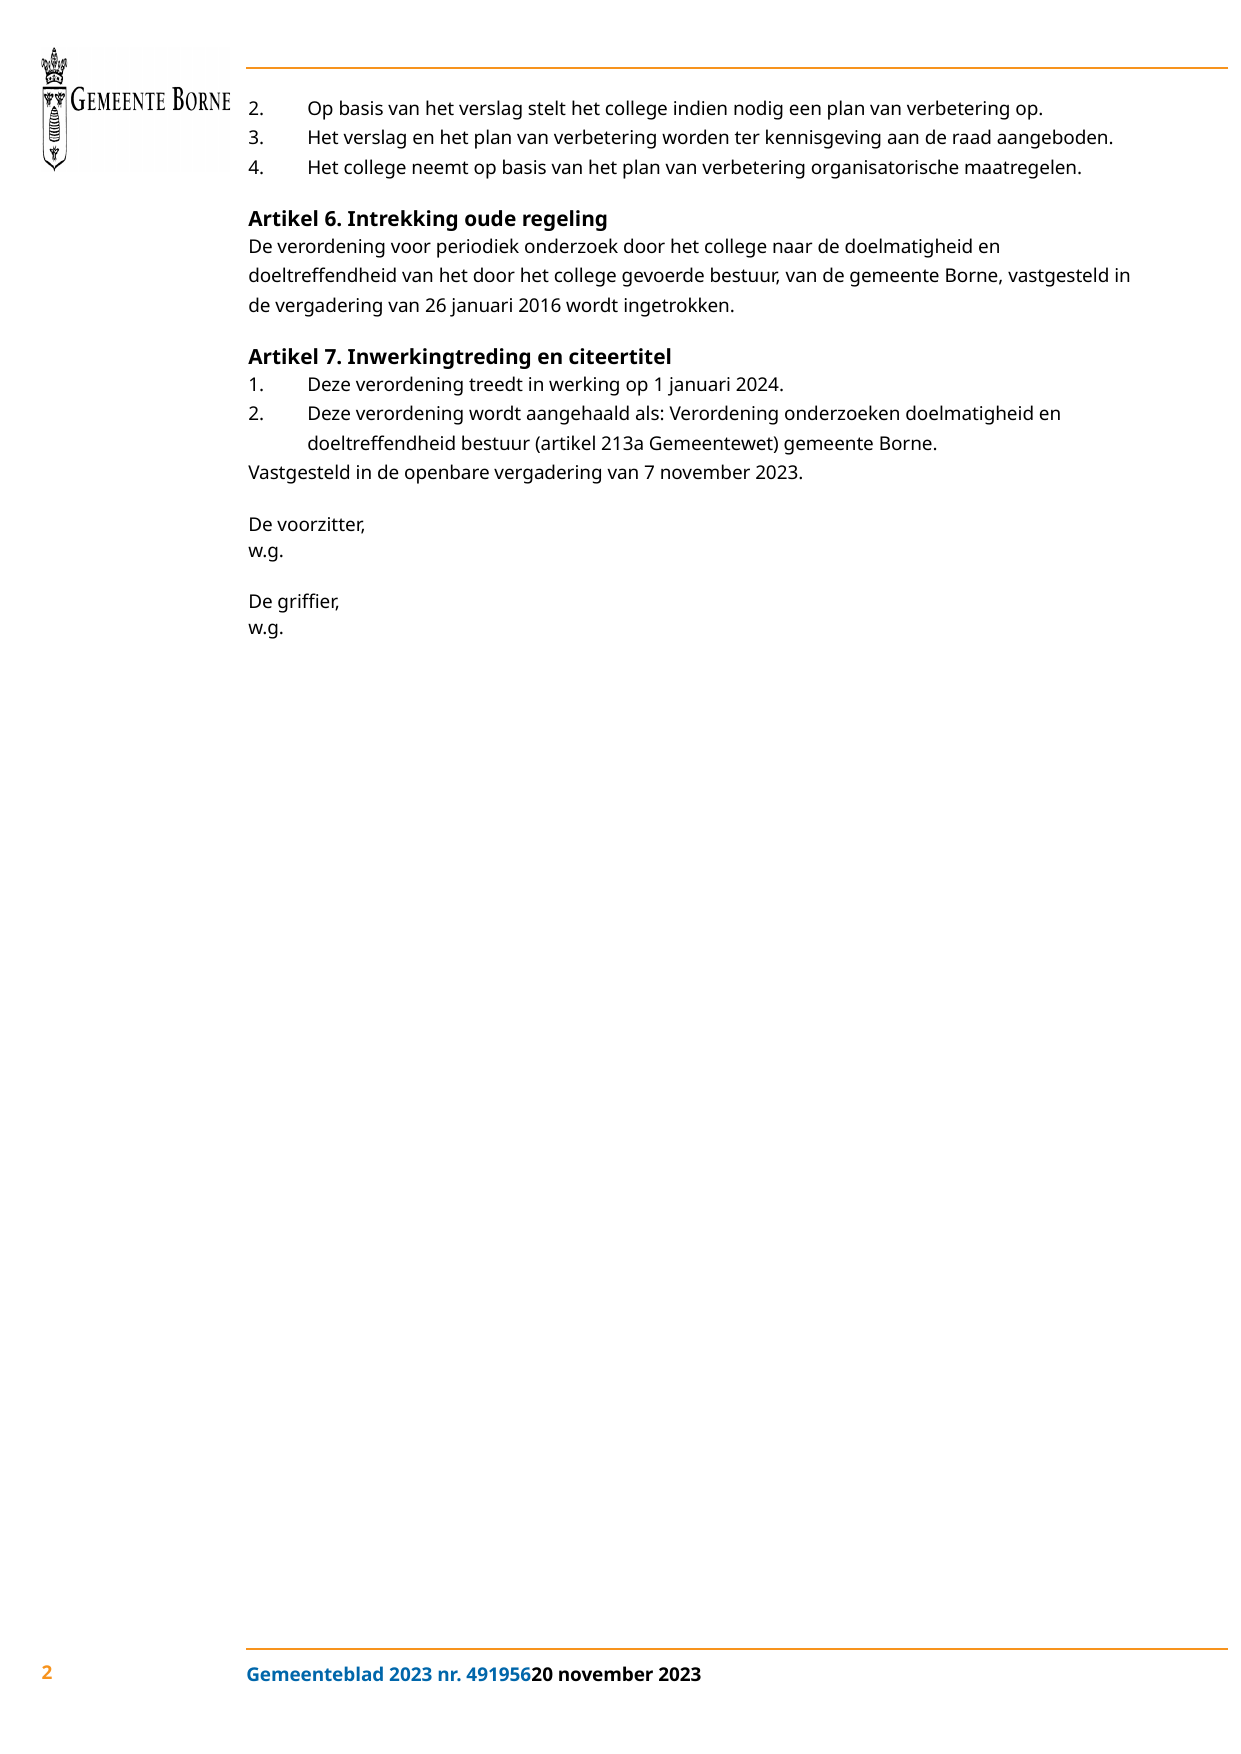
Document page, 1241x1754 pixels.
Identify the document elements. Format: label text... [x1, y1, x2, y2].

text De griffier, [248, 588, 1152, 614]
text w.g. [248, 614, 1152, 640]
list Deze verordening wordt aangehaald als: Verordening onderzoeken doelmatigheid en doeltreffendheid bestuur (artikel 213a Gemeentewet) gemeente Borne. [248, 400, 1152, 456]
list Het college neemt op basis van het plan van verbetering organisatorische maatregelen. [248, 154, 1152, 180]
text Artikel 7. Inwerkingtreding en citeertitel [248, 342, 1152, 371]
text Vastgesteld in de openbare vergadering van 7 november 2023. [248, 459, 1152, 485]
text De verordening voor periodiek onderzoek door het college naar de doelmatigheid en doeltreffendheid van het door het college gevoerde bestuur, van de gemeente Borne, vastgesteld in de vergadering van 26 januari 2016 wordt ingetrokken. [248, 233, 1152, 318]
list Op basis van het verslag stelt het college indien nodig een plan van verbetering op. [248, 95, 1152, 121]
picture [41, 47, 231, 172]
text w.g. [248, 537, 1152, 562]
list Deze verordening treedt in werking op 1 januari 2024. [248, 371, 1152, 397]
text De voorzitter, [248, 511, 1152, 537]
text Artikel 6. Intrekking oude regeling [248, 204, 1152, 233]
list Het verslag en het plan van verbetering worden ter kennisgeving aan de raad aangeboden. [248, 124, 1152, 150]
